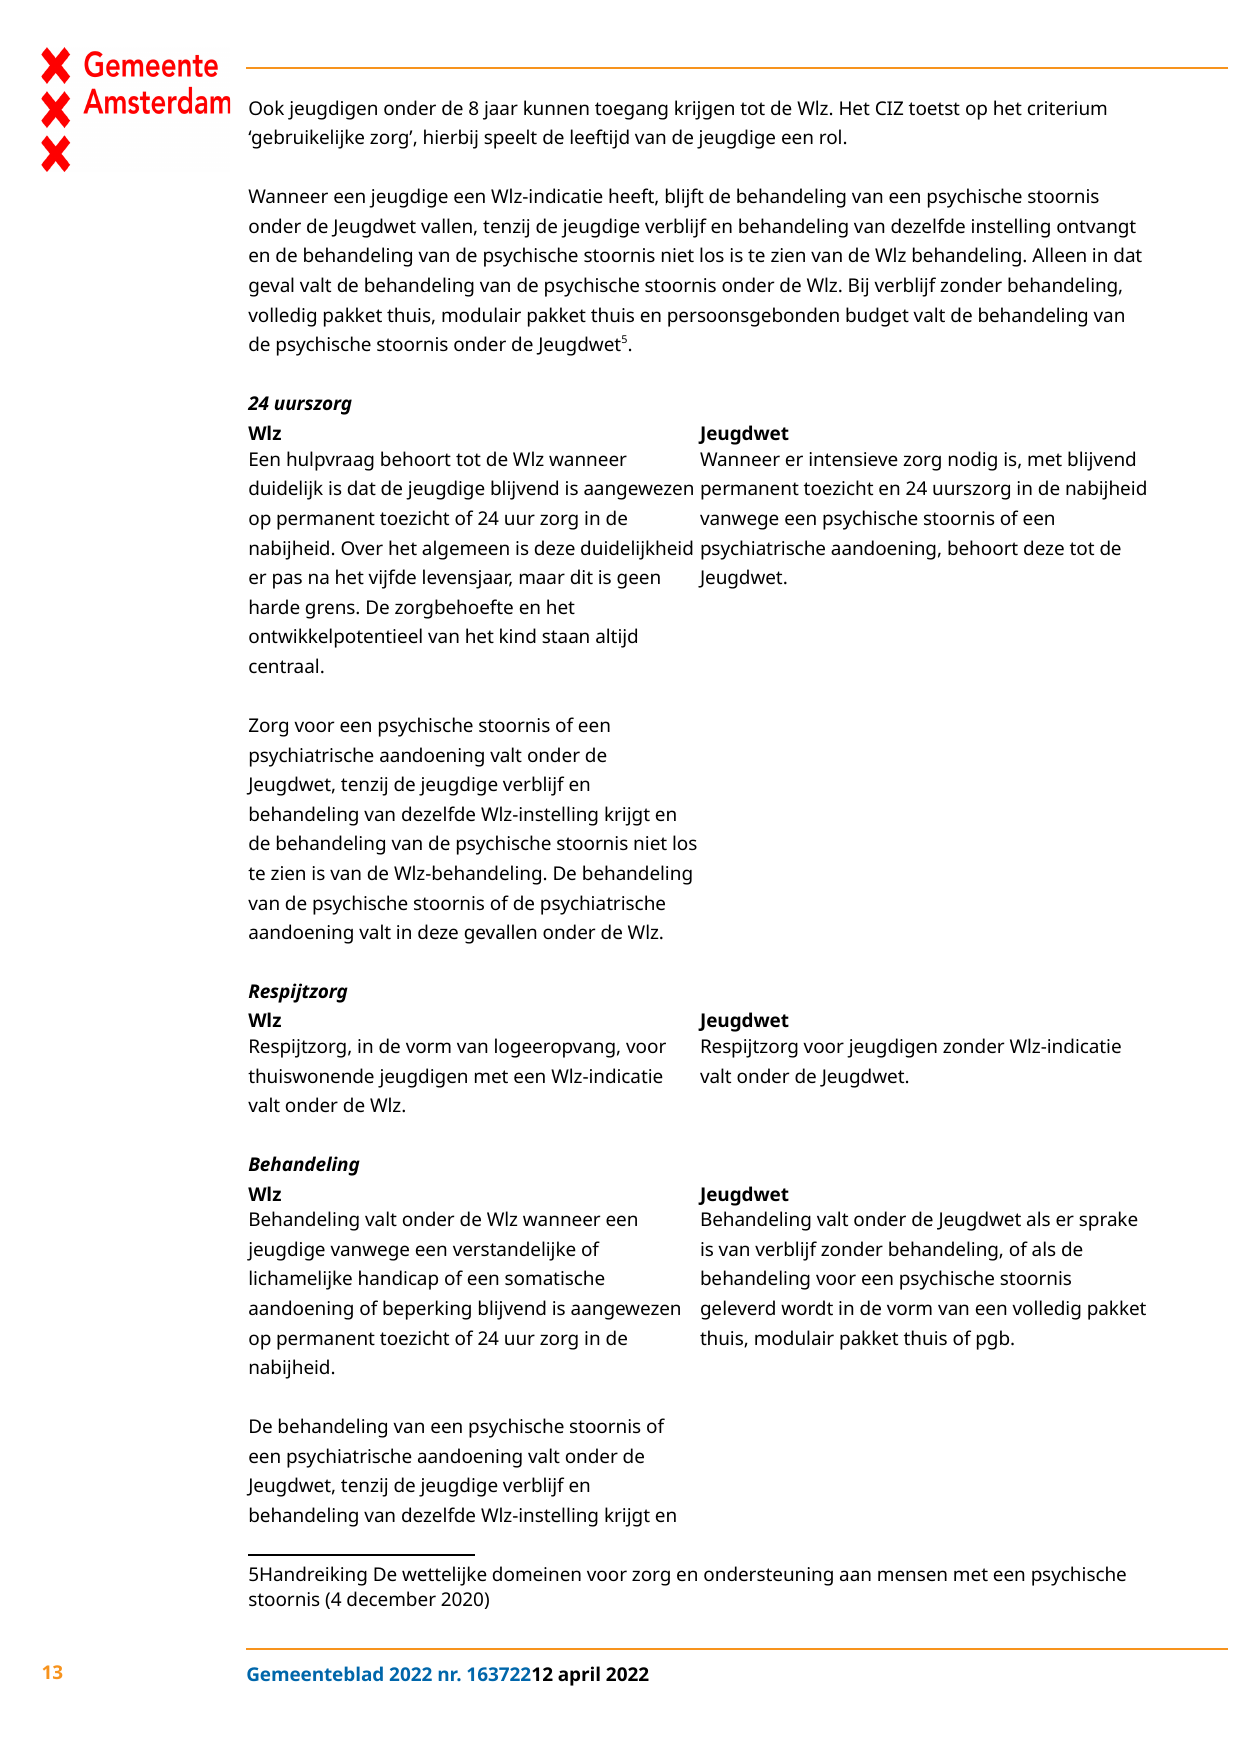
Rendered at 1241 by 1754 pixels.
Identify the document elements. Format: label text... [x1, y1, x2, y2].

table_header Jeugdwet [700, 1181, 1152, 1206]
table_cell Behandeling valt onder de Wlz wanneer een jeugdige vanwege een verstandelijke of lichamelijke handicap of een somatische aandoening of beperking blijvend is aangewezen op permanent toezicht of 24 uur zorg in de nabijheid. De behandeling van een psychische stoornis of een psychiatrische aandoening valt onder de Jeugdwet, tenzij de jeugdige verblijf en behandeling van dezelfde Wlz-instelling krijgt en [248, 1206, 700, 1528]
text Respijtzorg [248, 978, 1152, 1004]
text Behandeling [248, 1151, 1152, 1177]
text 24 uurszorg [248, 391, 1152, 416]
table_cell Respijtzorg voor jeugdigen zonder Wlz-indicatie valt onder de Jeugdwet. [700, 1033, 1152, 1118]
table_header Wlz [248, 1008, 700, 1033]
table_header Jeugdwet [700, 420, 1152, 446]
table_header Jeugdwet [700, 1008, 1152, 1033]
table_cell Behandeling valt onder de Jeugdwet als er sprake is van verblijf zonder behandeling, of als de behandeling voor een psychische stoornis geleverd wordt in de vorm van een volledig pakket thuis, modulair pakket thuis of pgb. [700, 1206, 1152, 1528]
table_cell Respijtzorg, in de vorm van logeeropvang, voor thuiswonende jeugdigen met een Wlz-indicatie valt onder de Wlz. [248, 1033, 700, 1118]
text Ook jeugdigen onder de 8 jaar kunnen toegang krijgen tot de Wlz. Het CIZ toetst op het criterium ‘gebruikelijke zorg’, hierbij speelt de leeftijd van de jeugdige een rol. [248, 95, 1152, 150]
table_cell Een hulpvraag behoort tot de Wlz wanneer duidelijk is dat de jeugdige blijvend is aangewezen op permanent toezicht of 24 uur zorg in de nabijheid. Over het algemeen is deze duidelijkheid er pas na het vijfde levensjaar, maar dit is geen harde grens. De zorgbehoefte en het ontwikkelpotentieel van het kind staan altijd centraal. Zorg voor een psychische stoornis of een psychiatrische aandoening valt onder de Jeugdwet, tenzij de jeugdige verblijf en behandeling van dezelfde Wlz-instelling krijgt en de behandeling van de psychische stoornis niet los te zien is van de Wlz-behandeling. De behandeling van de psychische stoornis of de psychiatrische aandoening valt in deze gevallen onder de Wlz. [248, 446, 700, 945]
picture [41, 47, 231, 172]
table_cell Wanneer er intensieve zorg nodig is, met blijvend permanent toezicht en 24 uurszorg in de nabijheid vanwege een psychische stoornis of een psychiatrische aandoening, behoort deze tot de Jeugdwet. [700, 446, 1152, 945]
table_header Wlz [248, 420, 700, 446]
text Wanneer een jeugdige een Wlz-indicatie heeft, blijft de behandeling van een psychische stoornis onder de Jeugdwet vallen, tenzij de jeugdige verblijf en behandeling van dezelfde instelling ontvangt en de behandeling van de psychische stoornis niet los is te zien van de Wlz behandeling. Alleen in dat geval valt de behandeling van de psychische stoornis onder de Wlz. Bij verblijf zonder behandeling, volledig pakket thuis, modulair pakket thuis en persoonsgebonden budget valt de behandeling van de psychische stoornis onder de Jeugdwet. [248, 183, 1152, 357]
text Handreiking De wettelijke domeinen voor zorg en ondersteuning aan mensen met een psychische stoornis (4 december 2020) [248, 1561, 1152, 1612]
table_header Wlz [248, 1181, 700, 1206]
